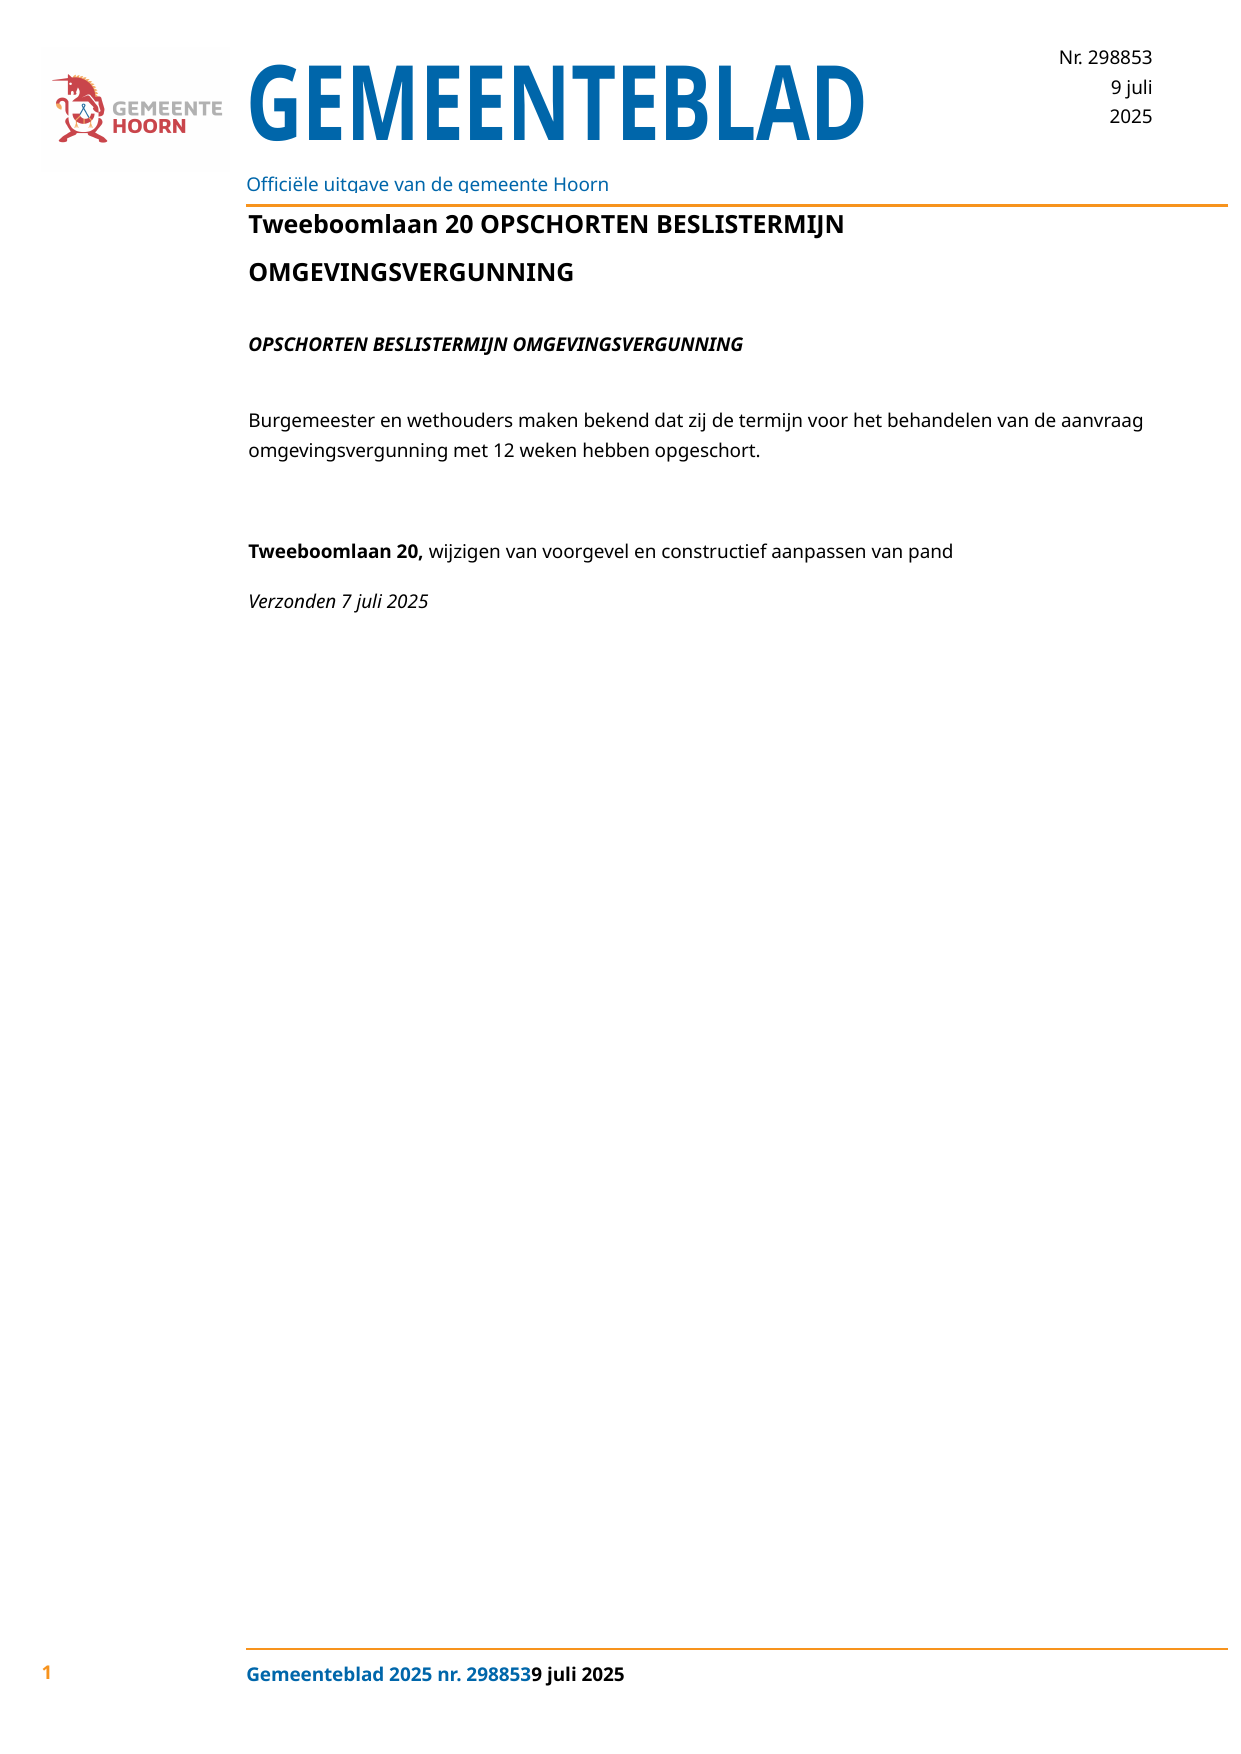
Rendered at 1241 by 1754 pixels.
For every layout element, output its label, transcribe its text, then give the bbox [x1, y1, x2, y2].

text Tweeboomlaan 20 OPSCHORTEN BESLISTERMIJN OMGEVINGSVERGUNNING [248, 207, 1152, 288]
picture [41, 47, 231, 172]
text OPSCHORTEN BESLISTERMIJN OMGEVINGSVERGUNNING [248, 331, 1152, 357]
text Burgemeester en wethouders maken bekend dat zij de termijn voor het behandelen van de aanvraag omgevingsvergunning met 12 weken hebben opgeschort. [248, 408, 1152, 463]
text Tweeboomlaan 20, wijzigen van voorgevel en constructief aanpassen van pand [248, 538, 1152, 564]
text Verzonden 7 juli 2025 [248, 588, 1152, 614]
